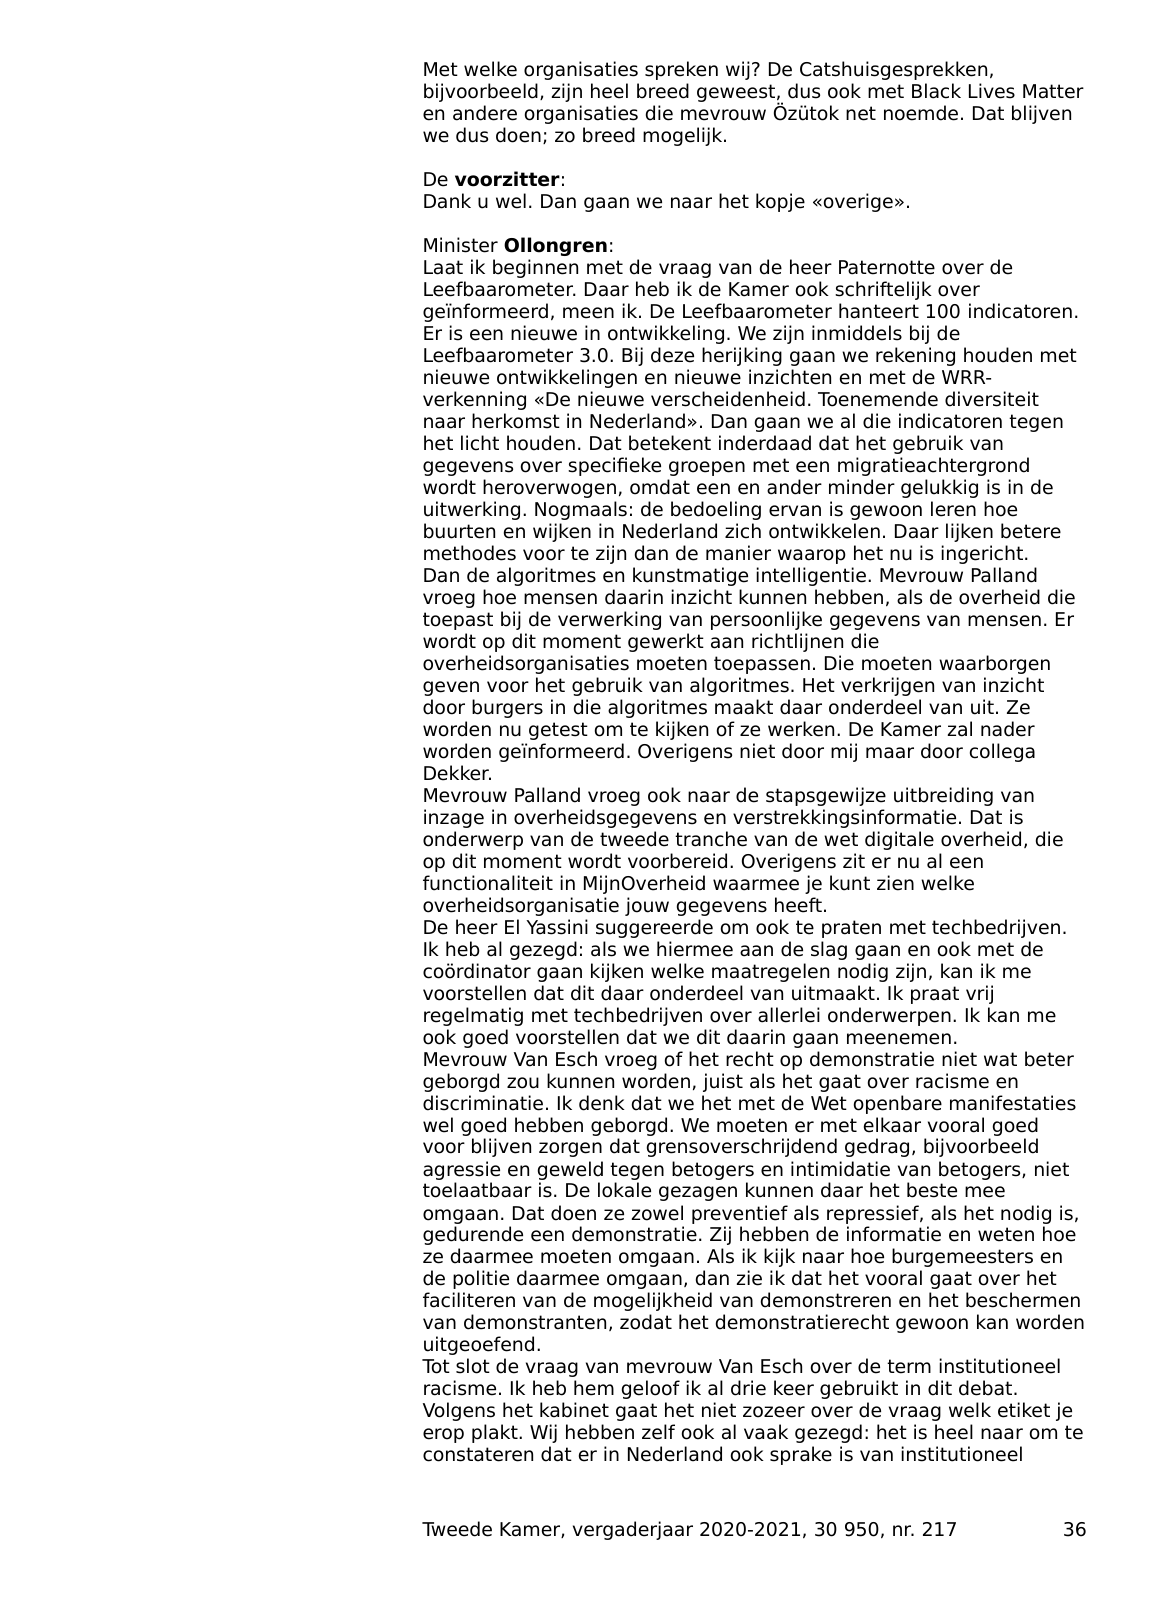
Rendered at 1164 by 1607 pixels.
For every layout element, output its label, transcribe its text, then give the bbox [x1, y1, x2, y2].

text De voorzitter: [422, 169, 1087, 191]
text Mevrouw Palland vroeg ook naar de stapsgewijze uitbreiding van inzage in overheidsgegevens en verstrekkingsinformatie. Dat is onderwerp van de tweede tranche van de wet digitale overheid, die op dit moment wordt voorbereid. Overigens zit er nu al een functionaliteit in MijnOverheid waarmee je kunt zien welke overheidsorganisatie jouw gegevens heeft. [422, 785, 1087, 917]
text Laat ik beginnen met de vraag van de heer Paternotte over de Leefbaarometer. Daar heb ik de Kamer ook schriftelijk over geïnformeerd, meen ik. De Leefbaarometer hanteert 100 indicatoren. Er is een nieuwe in ontwikkeling. We zijn inmiddels bij de Leefbaarometer 3.0. Bij deze herijking gaan we rekening houden met nieuwe ontwikkelingen en nieuwe inzichten en met de WRR-verkenning «De nieuwe verscheidenheid. Toenemende diversiteit naar herkomst in Nederland». Dan gaan we al die indicatoren tegen het licht houden. Dat betekent inderdaad dat het gebruik van gegevens over specifieke groepen met een migratieachtergrond wordt heroverwogen, omdat een en ander minder gelukkig is in de uitwerking. Nogmaals: de bedoeling ervan is gewoon leren hoe buurten en wijken in Nederland zich ontwikkelen. Daar lijken betere methodes voor te zijn dan de manier waarop het nu is ingericht. [422, 257, 1087, 565]
text Met welke organisaties spreken wij? De Catshuisgesprekken, bijvoorbeeld, zijn heel breed geweest, dus ook met Black Lives Matter en andere organisaties die mevrouw Özütok net noemde. Dat blijven we dus doen; zo breed mogelijk. [422, 59, 1087, 147]
text Minister Ollongren: [422, 235, 1087, 257]
text De heer El Yassini suggereerde om ook te praten met techbedrijven. Ik heb al gezegd: als we hiermee aan de slag gaan en ook met de coördinator gaan kijken welke maatregelen nodig zijn, kan ik me voorstellen dat dit daar onderdeel van uitmaakt. Ik praat vrij regelmatig met techbedrijven over allerlei onderwerpen. Ik kan me ook goed voorstellen dat we dit daarin gaan meenemen. [422, 917, 1087, 1048]
text Dan de algoritmes en kunstmatige intelligentie. Mevrouw Palland vroeg hoe mensen daarin inzicht kunnen hebben, als de overheid die toepast bij de verwerking van persoonlijke gegevens van mensen. Er wordt op dit moment gewerkt aan richtlijnen die overheidsorganisaties moeten toepassen. Die moeten waarborgen geven voor het gebruik van algoritmes. Het verkrijgen van inzicht door burgers in die algoritmes maakt daar onderdeel van uit. Ze worden nu getest om te kijken of ze werken. De Kamer zal nader worden geïnformeerd. Overigens niet door mij maar door collega Dekker. [422, 565, 1087, 785]
text Tot slot de vraag van mevrouw Van Esch over de term institutioneel racisme. Ik heb hem geloof ik al drie keer gebruikt in dit debat. Volgens het kabinet gaat het niet zozeer over de vraag welk etiket je erop plakt. Wij hebben zelf ook al vaak gezegd: het is heel naar om te constateren dat er in Nederland ook sprake is van institutioneel [422, 1356, 1087, 1466]
text Mevrouw Van Esch vroeg of het recht op demonstratie niet wat beter geborgd zou kunnen worden, juist als het gaat over racisme en discriminatie. Ik denk dat we het met de Wet openbare manifestaties wel goed hebben geborgd. We moeten er met elkaar vooral goed voor blijven zorgen dat grensoverschrijdend gedrag, bijvoorbeeld agressie en geweld tegen betogers en intimidatie van betogers, niet toelaatbaar is. De lokale gezagen kunnen daar het beste mee omgaan. Dat doen ze zowel preventief als repressief, als het nodig is, gedurende een demonstratie. Zij hebben de informatie en weten hoe ze daarmee moeten omgaan. Als ik kijk naar hoe burgemeesters en de politie daarmee omgaan, dan zie ik dat het vooral gaat over het faciliteren van de mogelijkheid van demonstreren en het beschermen van demonstranten, zodat het demonstratierecht gewoon kan worden uitgeoefend. [422, 1048, 1087, 1356]
text Dank u wel. Dan gaan we naar het kopje «overige». [422, 191, 1087, 213]
